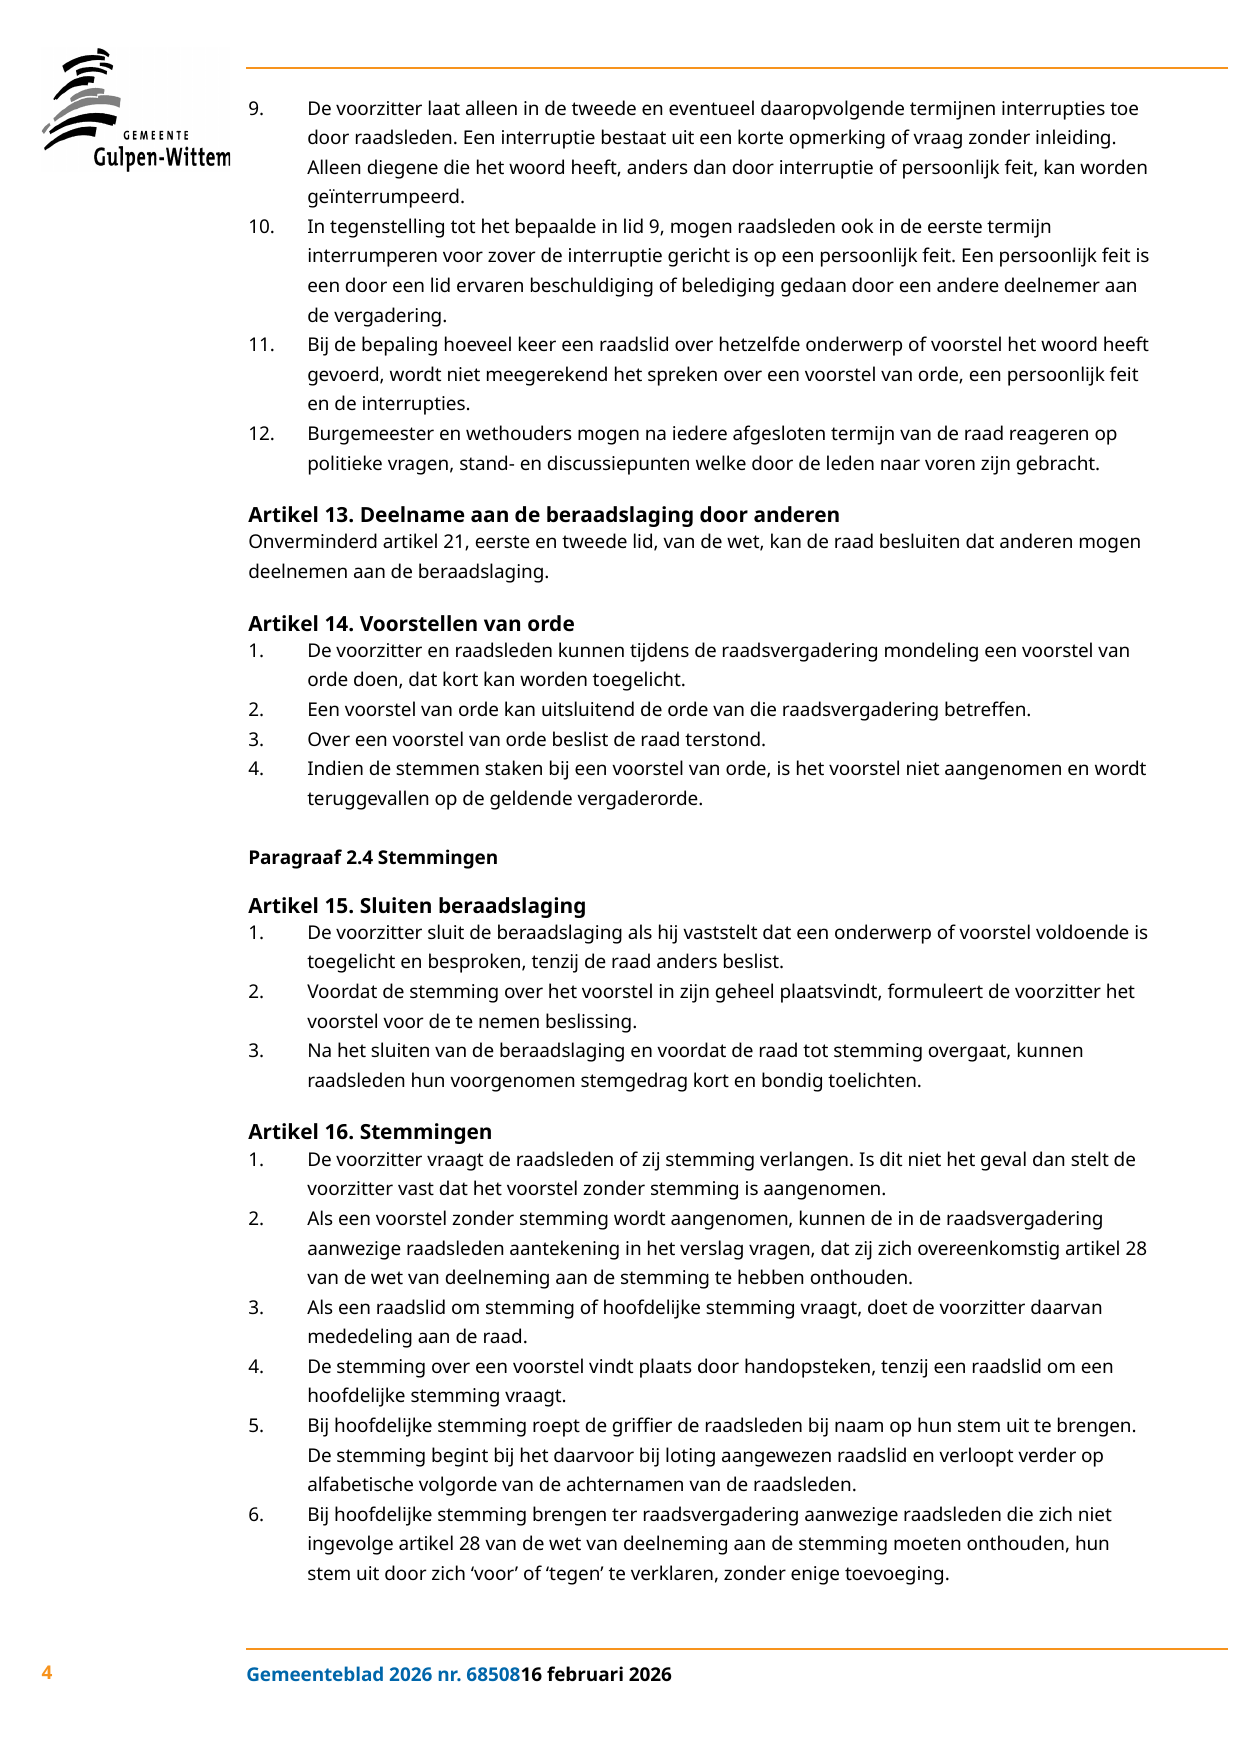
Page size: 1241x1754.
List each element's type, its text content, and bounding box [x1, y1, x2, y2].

text Artikel 13. Deelname aan de beraadslaging door anderen [248, 500, 1152, 529]
text Artikel 15. Sluiten beraadslaging [248, 891, 1152, 919]
list De voorzitter laat alleen in de tweede en eventueel daaropvolgende termijnen interrupties toe door raadsleden. Een interruptie bestaat uit een korte opmerking of vraag zonder inleiding. Alleen diegene die het woord heeft, anders dan door interruptie of persoonlijk feit, kan worden geïnterrumpeerd. [248, 95, 1152, 209]
list De voorzitter vraagt de raadsleden of zij stemming verlangen. Is dit niet het geval dan stelt de voorzitter vast dat het voorstel zonder stemming is aangenomen. [248, 1146, 1152, 1201]
list Bij hoofdelijke stemming roept de griffier de raadsleden bij naam op hun stem uit te brengen. De stemming begint bij het daarvoor bij loting aangewezen raadslid en verloopt verder op alfabetische volgorde van de achternamen van de raadsleden. [248, 1412, 1152, 1497]
list De voorzitter en raadsleden kunnen tijdens de raadsvergadering mondeling een voorstel van orde doen, dat kort kan worden toegelicht. [248, 637, 1152, 692]
list Burgemeester en wethouders mogen na iedere afgesloten termijn van de raad reageren op politieke vragen, stand- en discussiepunten welke door de leden naar voren zijn gebracht. [248, 420, 1152, 476]
picture [41, 47, 231, 172]
text Artikel 16. Stemmingen [248, 1117, 1152, 1146]
list Een voorstel van orde kan uitsluitend de orde van die raadsvergadering betreffen. [248, 696, 1152, 722]
text Onverminderd artikel 21, eerste en tweede lid, van de wet, kan de raad besluiten dat anderen mogen deelnemen aan de beraadslaging. [248, 529, 1152, 584]
list Als een voorstel zonder stemming wordt aangenomen, kunnen de in de raadsvergadering aanwezige raadsleden aantekening in het verslag vragen, dat zij zich overeenkomstig artikel 28 van de wet van deelneming aan de stemming te hebben onthouden. [248, 1205, 1152, 1290]
text Artikel 14. Voorstellen van orde [248, 609, 1152, 637]
list Over een voorstel van orde beslist de raad terstond. [248, 726, 1152, 752]
list Bij de bepaling hoeveel keer een raadslid over hetzelfde onderwerp of voorstel het woord heeft gevoerd, wordt niet meegerekend het spreken over een voorstel van orde, een persoonlijk feit en de interrupties. [248, 331, 1152, 416]
list Als een raadslid om stemming of hoofdelijke stemming vraagt, doet de voorzitter daarvan mededeling aan de raad. [248, 1294, 1152, 1349]
list Bij hoofdelijke stemming brengen ter raadsvergadering aanwezige raadsleden die zich niet ingevolge artikel 28 van de wet van deelneming aan de stemming moeten onthouden, hun stem uit door zich ‘voor’ of ‘tegen’ te verklaren, zonder enige toevoeging. [248, 1501, 1152, 1586]
list De stemming over een voorstel vindt plaats door handopsteken, tenzij een raadslid om een hoofdelijke stemming vraagt. [248, 1353, 1152, 1408]
list Na het sluiten van de beraadslaging en voordat de raad tot stemming overgaat, kunnen raadsleden hun voorgenomen stemgedrag kort en bondig toelichten. [248, 1037, 1152, 1093]
list Indien de stemmen staken bij een voorstel van orde, is het voorstel niet aangenomen en wordt teruggevallen op de geldende vergaderorde. [248, 755, 1152, 811]
text Paragraaf 2.4 Stemmingen [248, 844, 1152, 870]
list In tegenstelling tot het bepaalde in lid 9, mogen raadsleden ook in de eerste termijn interrumperen voor zover de interruptie gericht is op een persoonlijk feit. Een persoonlijk feit is een door een lid ervaren beschuldiging of belediging gedaan door een andere deelnemer aan de vergadering. [248, 213, 1152, 328]
list De voorzitter sluit de beraadslaging als hij vaststelt dat een onderwerp of voorstel voldoende is toegelicht en besproken, tenzij de raad anders beslist. [248, 919, 1152, 974]
list Voordat de stemming over het voorstel in zijn geheel plaatsvindt, formuleert de voorzitter het voorstel voor de te nemen beslissing. [248, 978, 1152, 1034]
